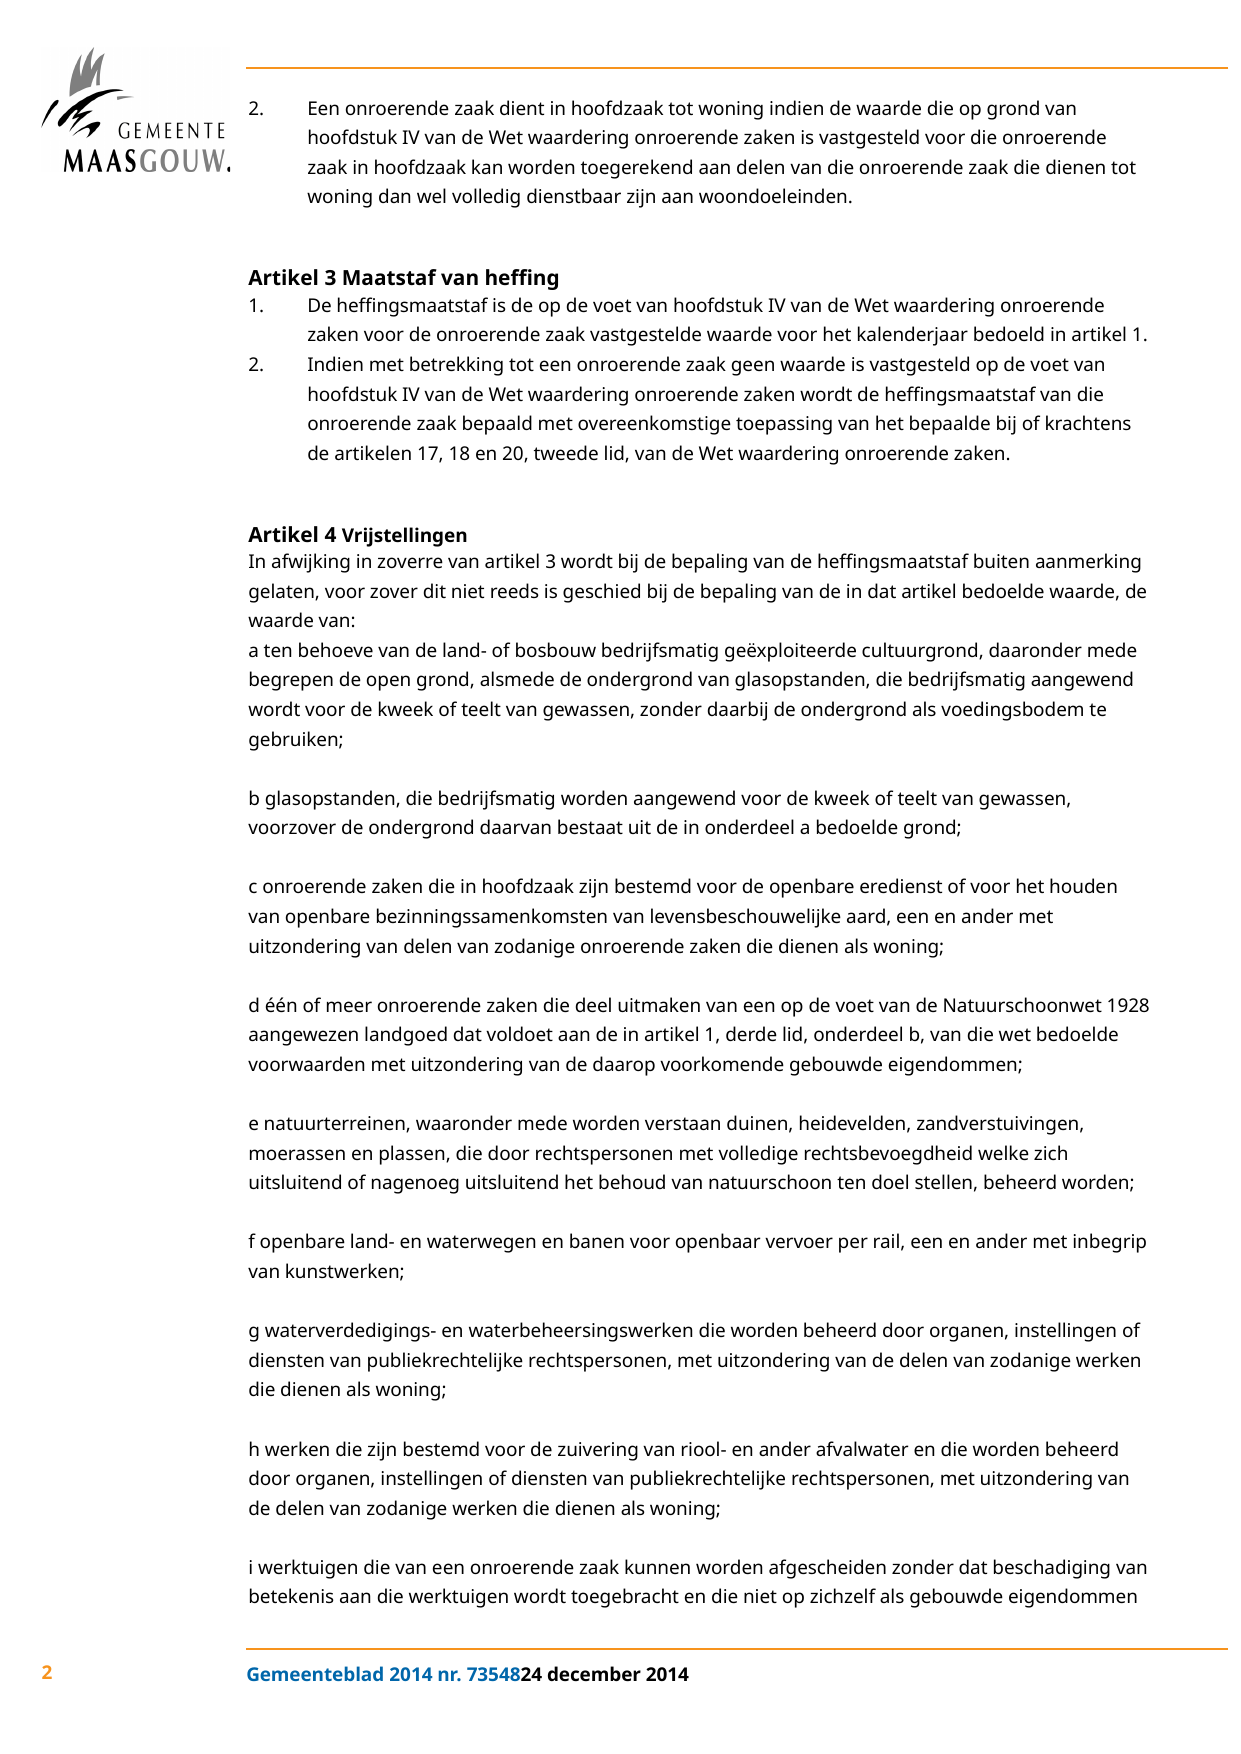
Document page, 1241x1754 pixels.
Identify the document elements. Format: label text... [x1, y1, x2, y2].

text In afwijking in zoverre van artikel 3 wordt bij de bepaling van de heffingsmaatstaf buiten aanmerking gelaten, voor zover dit niet reeds is geschied bij de bepaling van de in dat artikel bedoelde waarde, de waarde van: [248, 548, 1152, 633]
list Indien met betrekking tot een onroerende zaak geen waarde is vastgesteld op de voet van hoofdstuk IV van de Wet waardering onroerende zaken wordt de heffingsmaatstaf van die onroerende zaak bepaald met overeenkomstige toepassing van het bepaalde bij of krachtens de artikelen 17, 18 en 20, tweede lid, van de Wet waardering onroerende zaken. [248, 351, 1152, 466]
text Artikel 3 Maatstaf van heffing [248, 263, 1152, 292]
picture [41, 47, 231, 172]
text a ten behoeve van de land- of bosbouw bedrijfsmatig geëxploiteerde cultuurgrond, daaronder mede begrepen de open grond, alsmede de ondergrond van glasopstanden, die bedrijfsmatig aangewend wordt voor de kweek of teelt van gewassen, zonder daarbij de ondergrond als voedingsbodem te gebruiken; [248, 637, 1152, 752]
text e natuurterreinen, waaronder mede worden verstaan duinen, heidevelden, zandverstuivingen, moerassen en plassen, die door rechtspersonen met volledige rechtsbevoegdheid welke zich uitsluitend of nagenoeg uitsluitend het behoud van natuurschoon ten doel stellen, beheerd worden; [248, 1110, 1152, 1195]
text h werken die zijn bestemd voor de zuivering van riool- en ander afvalwater en die worden beheerd door organen, instellingen of diensten van publiekrechtelijke rechtspersonen, met uitzondering van de delen van zodanige werken die dienen als woning; [248, 1436, 1152, 1521]
text b glasopstanden, die bedrijfsmatig worden aangewend voor de kweek of teelt van gewassen, voorzover de ondergrond daarvan bestaat uit de in onderdeel a bedoelde grond; [248, 785, 1152, 840]
text g waterverdedigings- en waterbeheersingswerken die worden beheerd door organen, instellingen of diensten van publiekrechtelijke rechtspersonen, met uitzondering van de delen van zodanige werken die dienen als woning; [248, 1317, 1152, 1402]
text Artikel 4 Vrijstellingen [248, 520, 1152, 548]
text i werktuigen die van een onroerende zaak kunnen worden afgescheiden zonder dat beschadiging van betekenis aan die werktuigen wordt toegebracht en die niet op zichzelf als gebouwde eigendommen [248, 1554, 1152, 1609]
list De heffingsmaatstaf is de op de voet van hoofdstuk IV van de Wet waardering onroerende zaken voor de onroerende zaak vastgestelde waarde voor het kalenderjaar bedoeld in artikel 1. [248, 292, 1152, 347]
list Een onroerende zaak dient in hoofdzaak tot woning indien de waarde die op grond van hoofdstuk IV van de Wet waardering onroerende zaken is vastgesteld voor die onroerende zaak in hoofdzaak kan worden toegerekend aan delen van die onroerende zaak die dienen tot woning dan wel volledig dienstbaar zijn aan woondoeleinden. [248, 95, 1152, 209]
text d één of meer onroerende zaken die deel uitmaken van een op de voet van de Natuurschoonwet 1928 aangewezen landgoed dat voldoet aan de in artikel 1, derde lid, onderdeel b, van die wet bedoelde voorwaarden met uitzondering van de daarop voorkomende gebouwde eigendommen; [248, 992, 1152, 1077]
text c onroerende zaken die in hoofdzaak zijn bestemd voor de openbare eredienst of voor het houden van openbare bezinningssamenkomsten van levensbeschouwelijke aard, een en ander met uitzondering van delen van zodanige onroerende zaken die dienen als woning; [248, 874, 1152, 959]
text f openbare land- en waterwegen en banen voor openbaar vervoer per rail, een en ander met inbegrip van kunstwerken; [248, 1229, 1152, 1284]
